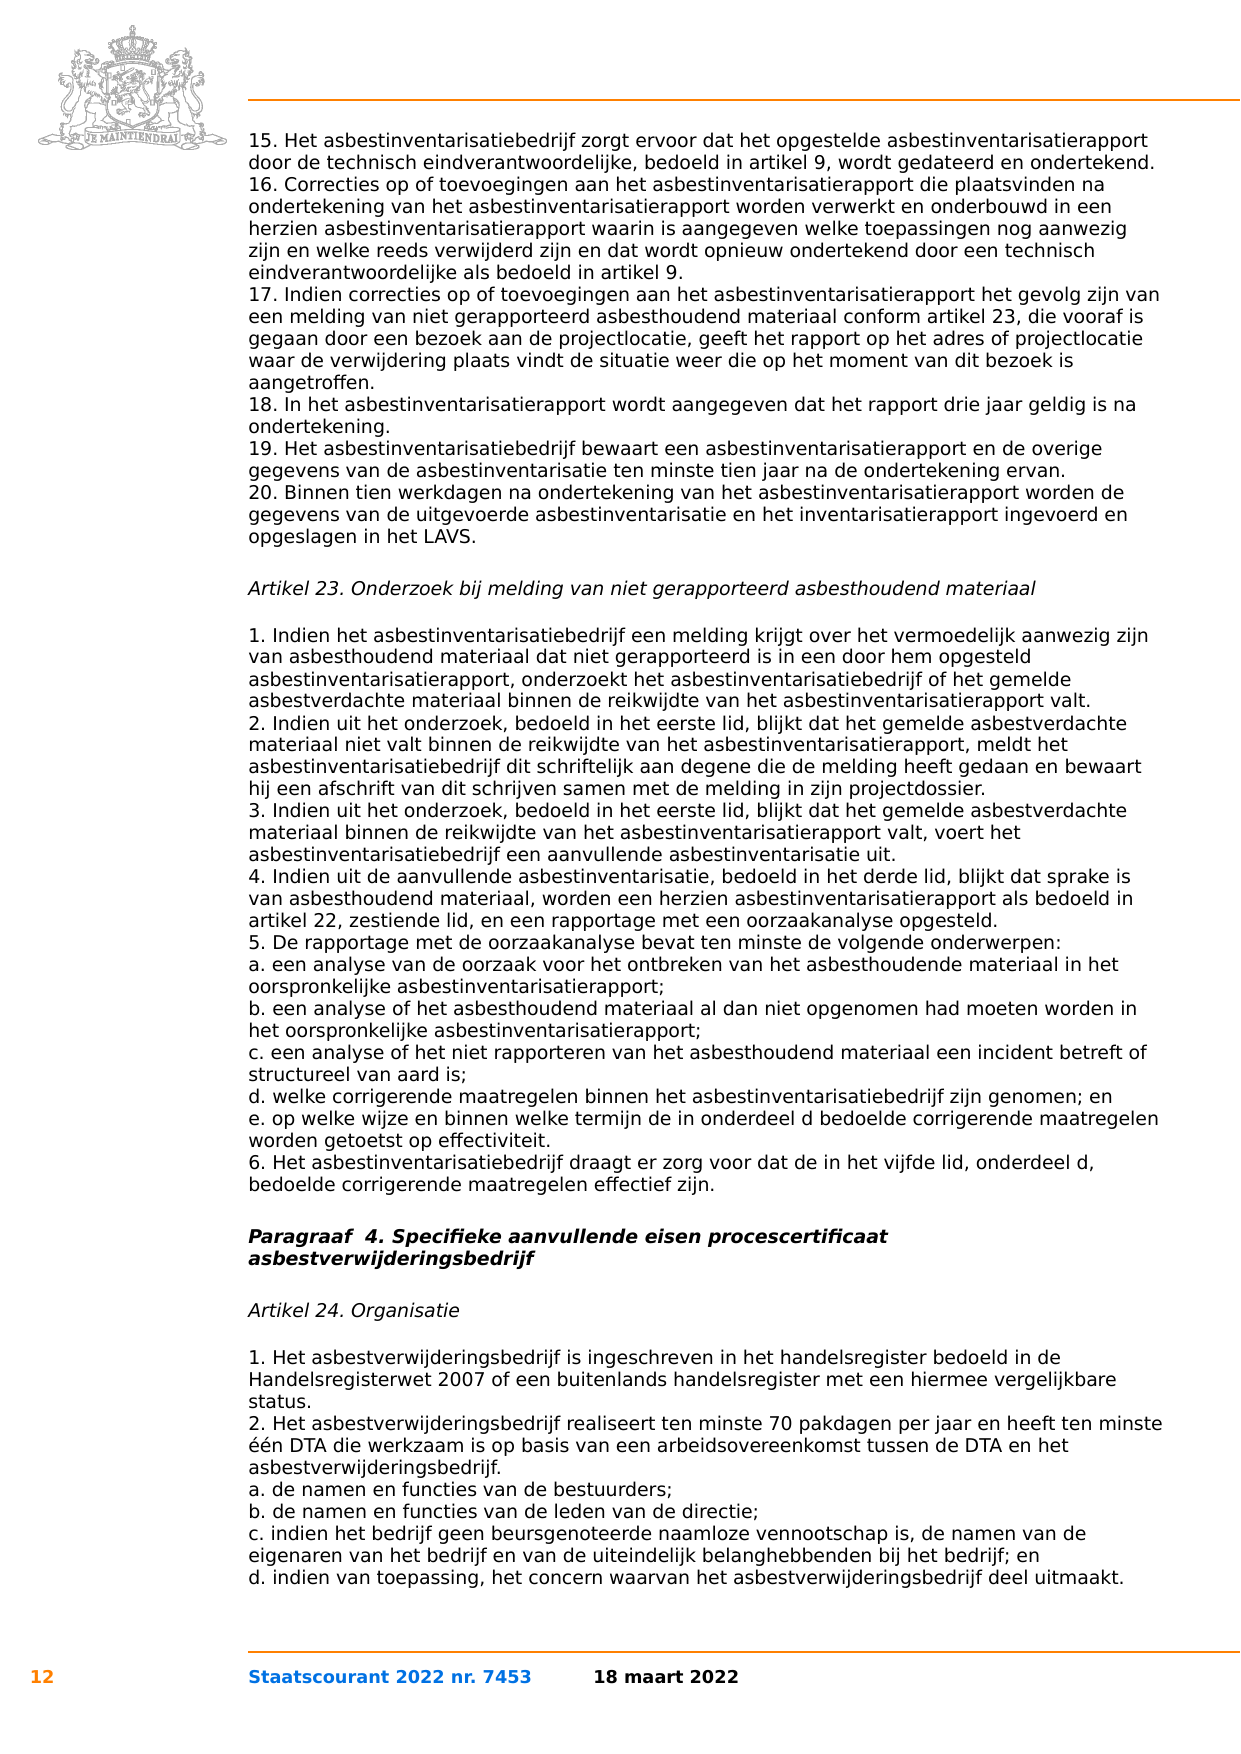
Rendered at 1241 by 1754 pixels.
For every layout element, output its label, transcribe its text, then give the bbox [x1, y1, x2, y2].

subtitle Artikel 24. Organisatie [248, 1300, 1163, 1322]
text 16. Correcties op of toevoegingen aan het asbestinventarisatierapport die plaatsvinden na ondertekening van het asbestinventarisatierapport worden verwerkt en onderbouwd in een herzien asbestinventarisatierapport waarin is aangegeven welke toepassingen nog aanwezig zijn en welke reeds verwijderd zijn en dat wordt opnieuw ondertekend door een technisch eindverantwoordelijke als bedoeld in artikel 9. [248, 174, 1163, 284]
text d. welke corrigerende maatregelen binnen het asbestinventarisatiebedrijf zijn genomen; en [248, 1086, 1163, 1108]
text b. de namen en functies van de leden van de directie; [248, 1501, 1163, 1523]
text a. een analyse van de oorzaak voor het ontbreken van het asbesthoudende materiaal in het oorspronkelijke asbestinventarisatierapport; [248, 954, 1163, 998]
text 18. In het asbestinventarisatierapport wordt aangegeven dat het rapport drie jaar geldig is na ondertekening. [248, 394, 1163, 438]
text 5. De rapportage met de oorzaakanalyse bevat ten minste de volgende onderwerpen: [248, 932, 1163, 954]
text 15. Het asbestinventarisatiebedrijf zorgt ervoor dat het opgestelde asbestinventarisatierapport door de technisch eindverantwoordelijke, bedoeld in artikel 9, wordt gedateerd en ondertekend. [248, 130, 1163, 174]
text 1. Het asbestverwijderingsbedrijf is ingeschreven in het handelsregister bedoeld in de Handelsregisterwet 2007 of een buitenlands handelsregister met een hiermee vergelijkbare status. [248, 1347, 1163, 1413]
text e. op welke wijze en binnen welke termijn de in onderdeel d bedoelde corrigerende maatregelen worden getoetst op effectiviteit. [248, 1108, 1163, 1152]
text 4. Indien uit de aanvullende asbestinventarisatie, bedoeld in het derde lid, blijkt dat sprake is van asbesthoudend materiaal, worden een herzien asbestinventarisatierapport als bedoeld in artikel 22, zestiende lid, en een rapportage met een oorzaakanalyse opgesteld. [248, 866, 1163, 932]
text 2. Indien uit het onderzoek, bedoeld in het eerste lid, blijkt dat het gemelde asbestverdachte materiaal niet valt binnen de reikwijdte van het asbestinventarisatierapport, meldt het asbestinventarisatiebedrijf dit schriftelijk aan degene die de melding heeft gedaan en bewaart hij een afschrift van dit schrijven samen met de melding in zijn projectdossier. [248, 712, 1163, 800]
subtitle Artikel 23. Onderzoek bij melding van niet gerapporteerd asbesthoudend materiaal [248, 577, 1163, 599]
text c. een analyse of het niet rapporteren van het asbesthoudend materiaal een incident betreft of structureel van aard is; [248, 1042, 1163, 1086]
text 17. Indien correcties op of toevoegingen aan het asbestinventarisatierapport het gevolg zijn van een melding van niet gerapporteerd asbesthoudend materiaal conform artikel 23, die vooraf is gegaan door een bezoek aan de projectlocatie, geeft het rapport op het adres of projectlocatie waar de verwijdering plaats vindt de situatie weer die op het moment van dit bezoek is aangetroffen. [248, 284, 1163, 394]
text 6. Het asbestinventarisatiebedrijf draagt er zorg voor dat de in het vijfde lid, onderdeel d, bedoelde corrigerende maatregelen effectief zijn. [248, 1152, 1163, 1196]
subtitle Paragraaf 4. Specifieke aanvullende eisen procescertificaat asbestverwijderingsbedrijf [248, 1226, 1163, 1270]
text 20. Binnen tien werkdagen na ondertekening van het asbestinventarisatierapport worden de gegevens van de uitgevoerde asbestinventarisatie en het inventarisatierapport ingevoerd en opgeslagen in het LAVS. [248, 482, 1163, 547]
text 2. Het asbestverwijderingsbedrijf realiseert ten minste 70 pakdagen per jaar en heeft ten minste één DTA die werkzaam is op basis van een arbeidsovereenkomst tussen de DTA en het asbestverwijderingsbedrijf. [248, 1413, 1163, 1479]
text a. de namen en functies van de bestuurders; [248, 1479, 1163, 1501]
text d. indien van toepassing, het concern waarvan het asbestverwijderingsbedrijf deel uitmaakt. [248, 1567, 1163, 1589]
text 19. Het asbestinventarisatiebedrijf bewaart een asbestinventarisatierapport en de overige gegevens van de asbestinventarisatie ten minste tien jaar na de ondertekening ervan. [248, 438, 1163, 482]
text b. een analyse of het asbesthoudend materiaal al dan niet opgenomen had moeten worden in het oorspronkelijke asbestinventarisatierapport; [248, 998, 1163, 1042]
text 1. Indien het asbestinventarisatiebedrijf een melding krijgt over het vermoedelijk aanwezig zijn van asbesthoudend materiaal dat niet gerapporteerd is in een door hem opgesteld asbestinventarisatierapport, onderzoekt het asbestinventarisatiebedrijf of het gemelde asbestverdachte materiaal binnen de reikwijdte van het asbestinventarisatierapport valt. [248, 624, 1163, 712]
picture [38, 25, 227, 150]
text c. indien het bedrijf geen beursgenoteerde naamloze vennootschap is, de namen van de eigenaren van het bedrijf en van de uiteindelijk belanghebbenden bij het bedrijf; en [248, 1523, 1163, 1567]
text 3. Indien uit het onderzoek, bedoeld in het eerste lid, blijkt dat het gemelde asbestverdachte materiaal binnen de reikwijdte van het asbestinventarisatierapport valt, voert het asbestinventarisatiebedrijf een aanvullende asbestinventarisatie uit. [248, 800, 1163, 866]
